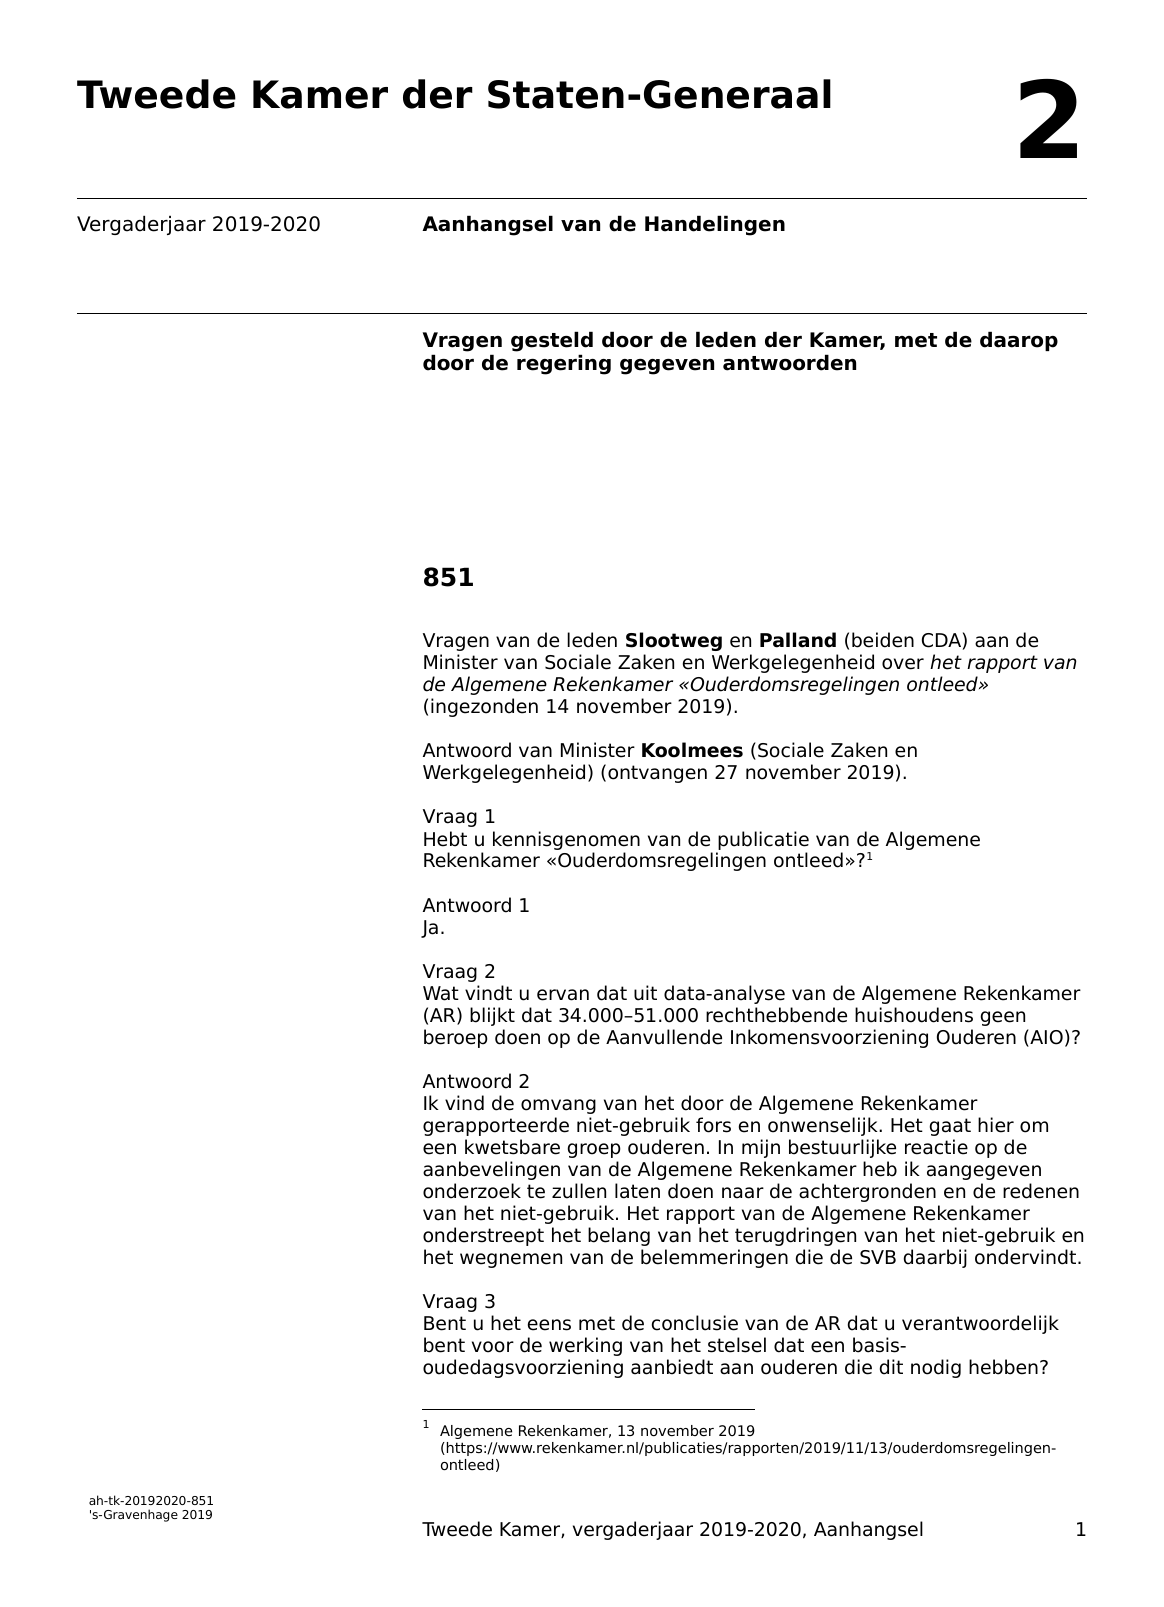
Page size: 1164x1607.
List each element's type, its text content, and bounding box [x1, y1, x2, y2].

text 851 [422, 563, 1087, 592]
text Vraag 1 [422, 806, 1087, 828]
text ah-tk-20192020-851 [88, 1494, 323, 1508]
text Antwoord 2 [422, 1071, 1087, 1093]
text Vragen van de leden Slootweg en Palland (beiden CDA) aan de Minister van Sociale Zaken en Werkgelegenheid over het rapport van de Algemene Rekenkamer «Ouderdomsregelingen ontleed» (ingezonden 14 november 2019). [422, 630, 1087, 718]
table_cell [77, 314, 422, 375]
text Wat vindt u ervan dat uit data-analyse van de Algemene Rekenkamer (AR) blijkt dat 34.000–51.000 rechthebbende huishoudens geen beroep doen op de Aanvullende Inkomensvoorziening Ouderen (AIO)? [422, 983, 1087, 1049]
table_header 2 [886, 59, 1087, 198]
text Vraag 3 [422, 1291, 1087, 1313]
text Ik vind de omvang van het door de Algemene Rekenkamer gerapporteerde niet-gebruik fors en onwenselijk. Het gaat hier om een kwetsbare groep ouderen. In mijn bestuurlijke reactie op de aanbevelingen van de Algemene Rekenkamer heb ik aangegeven onderzoek te zullen laten doen naar de achtergronden en de redenen van het niet-gebruik. Het rapport van de Algemene Rekenkamer onderstreept het belang van het terugdringen van het niet-gebruik en het wegnemen van de belemmeringen die de SVB daarbij ondervindt. [422, 1093, 1087, 1269]
table_header Tweede Kamer der Staten-Generaal [77, 59, 886, 198]
text Hebt u kennisgenomen van de publicatie van de Algemene Rekenkamer «Ouderdomsregelingen ontleed»? [422, 828, 1087, 872]
text Bent u het eens met de conclusie van de AR dat u verantwoordelijk bent voor de werking van het stelsel dat een basis-oudedagsvoorziening aanbiedt aan ouderen die dit nodig hebben? [422, 1313, 1087, 1379]
table_cell Aanhangsel van de Handelingen [422, 199, 1087, 313]
table_cell Vergaderjaar 2019-2020 [77, 199, 422, 313]
text Vraag 2 [422, 961, 1087, 983]
text Ja. [422, 917, 1087, 938]
text Algemene Rekenkamer, 13 november 2019 (https://www.rekenkamer.nl/publicaties/rapporten/2019/11/13/ouderdomsregelingen-ontleed) [422, 1418, 1087, 1474]
text Antwoord 1 [422, 894, 1087, 917]
text 's-Gravenhage 2019 [88, 1508, 323, 1522]
text Antwoord van Minister Koolmees (Sociale Zaken en Werkgelegenheid) (ontvangen 27 november 2019). [422, 740, 1087, 784]
table_cell Vragen gesteld door de leden der Kamer, met de daarop door de regering gegeven antwoorden [422, 314, 1087, 375]
